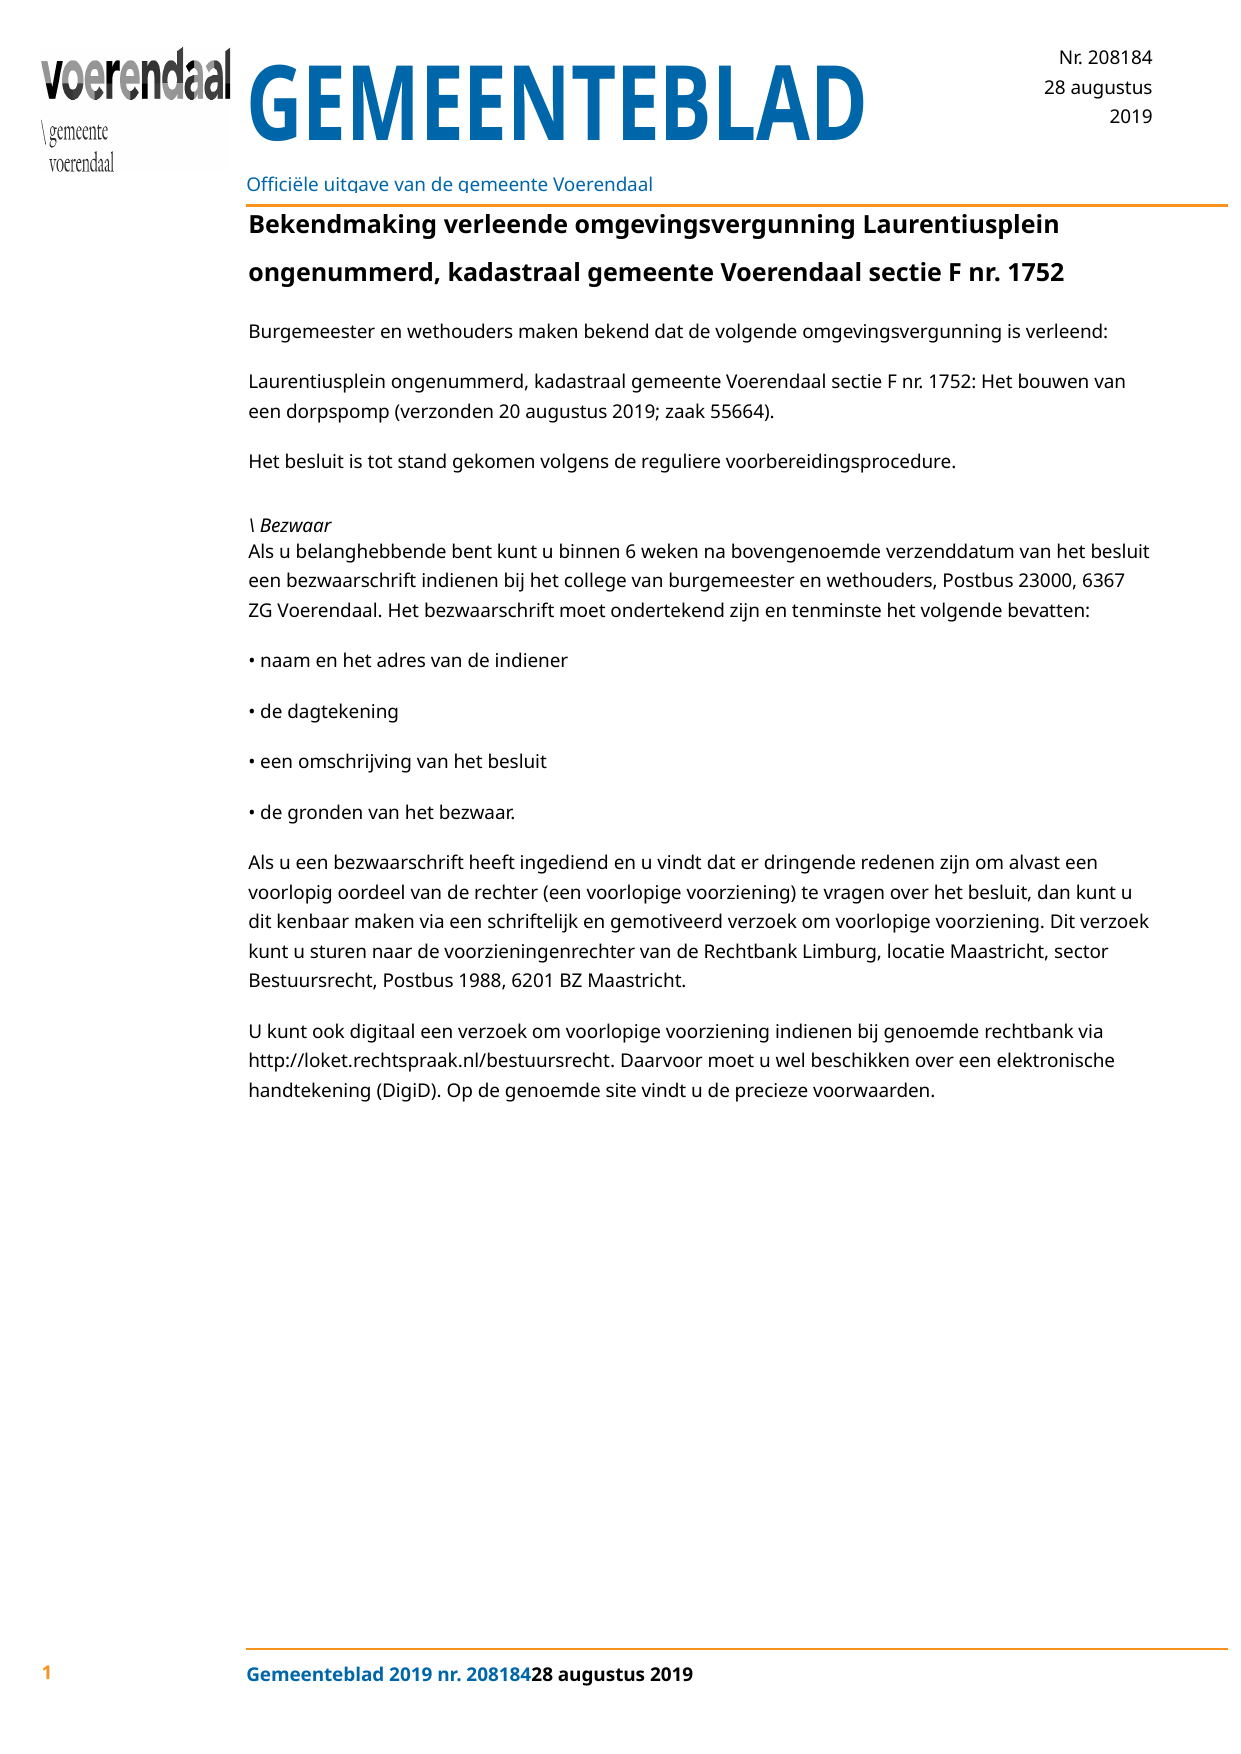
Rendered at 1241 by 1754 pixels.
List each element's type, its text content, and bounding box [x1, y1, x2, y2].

text Als u een bezwaarschrift heeft ingediend en u vindt dat er dringende redenen zijn om alvast een voorlopig oordeel van de rechter (een voorlopige voorziening) te vragen over het besluit, dan kunt u dit kenbaar maken via een schriftelijk en gemotiveerd verzoek om voorlopige voorziening. Dit verzoek kunt u sturen naar de voorzieningenrechter van de Rechtbank Limburg, locatie Maastricht, sector Bestuursrecht, Postbus 1988, 6201 BZ Maastricht. [248, 849, 1152, 993]
text Bekendmaking verleende omgevingsvergunning Laurentiusplein ongenummerd, kadastraal gemeente Voerendaal sectie F nr. 1752 [248, 207, 1152, 288]
text • de dagtekening [248, 698, 1152, 724]
text \ Bezwaar [248, 512, 1152, 538]
picture [41, 47, 231, 172]
text Als u belanghebbende bent kunt u binnen 6 weken na bovengenoemde verzenddatum van het besluit een bezwaarschrift indienen bij het college van burgemeester en wethouders, Postbus 23000, 6367 ZG Voerendaal. Het bezwaarschrift moet ondertekend zijn en tenminste het volgende bevatten: [248, 538, 1152, 623]
text • een omschrijving van het besluit [248, 748, 1152, 774]
text Burgemeester en wethouders maken bekend dat de volgende omgevingsvergunning is verleend: [248, 318, 1152, 344]
text • de gronden van het bezwaar. [248, 799, 1152, 824]
text U kunt ook digitaal een verzoek om voorlopige voorziening indienen bij genoemde rechtbank via http://loket.rechtspraak.nl/bestuursrecht. Daarvoor moet u wel beschikken over een elektronische handtekening (DigiD). Op de genoemde site vindt u de precieze voorwaarden. [248, 1018, 1152, 1103]
text Laurentiusplein ongenummerd, kadastraal gemeente Voerendaal sectie F nr. 1752: Het bouwen van een dorpspomp (verzonden 20 augustus 2019; zaak 55664). [248, 368, 1152, 424]
text Het besluit is tot stand gekomen volgens de reguliere voorbereidingsprocedure. [248, 448, 1152, 474]
text • naam en het adres van de indiener [248, 648, 1152, 673]
